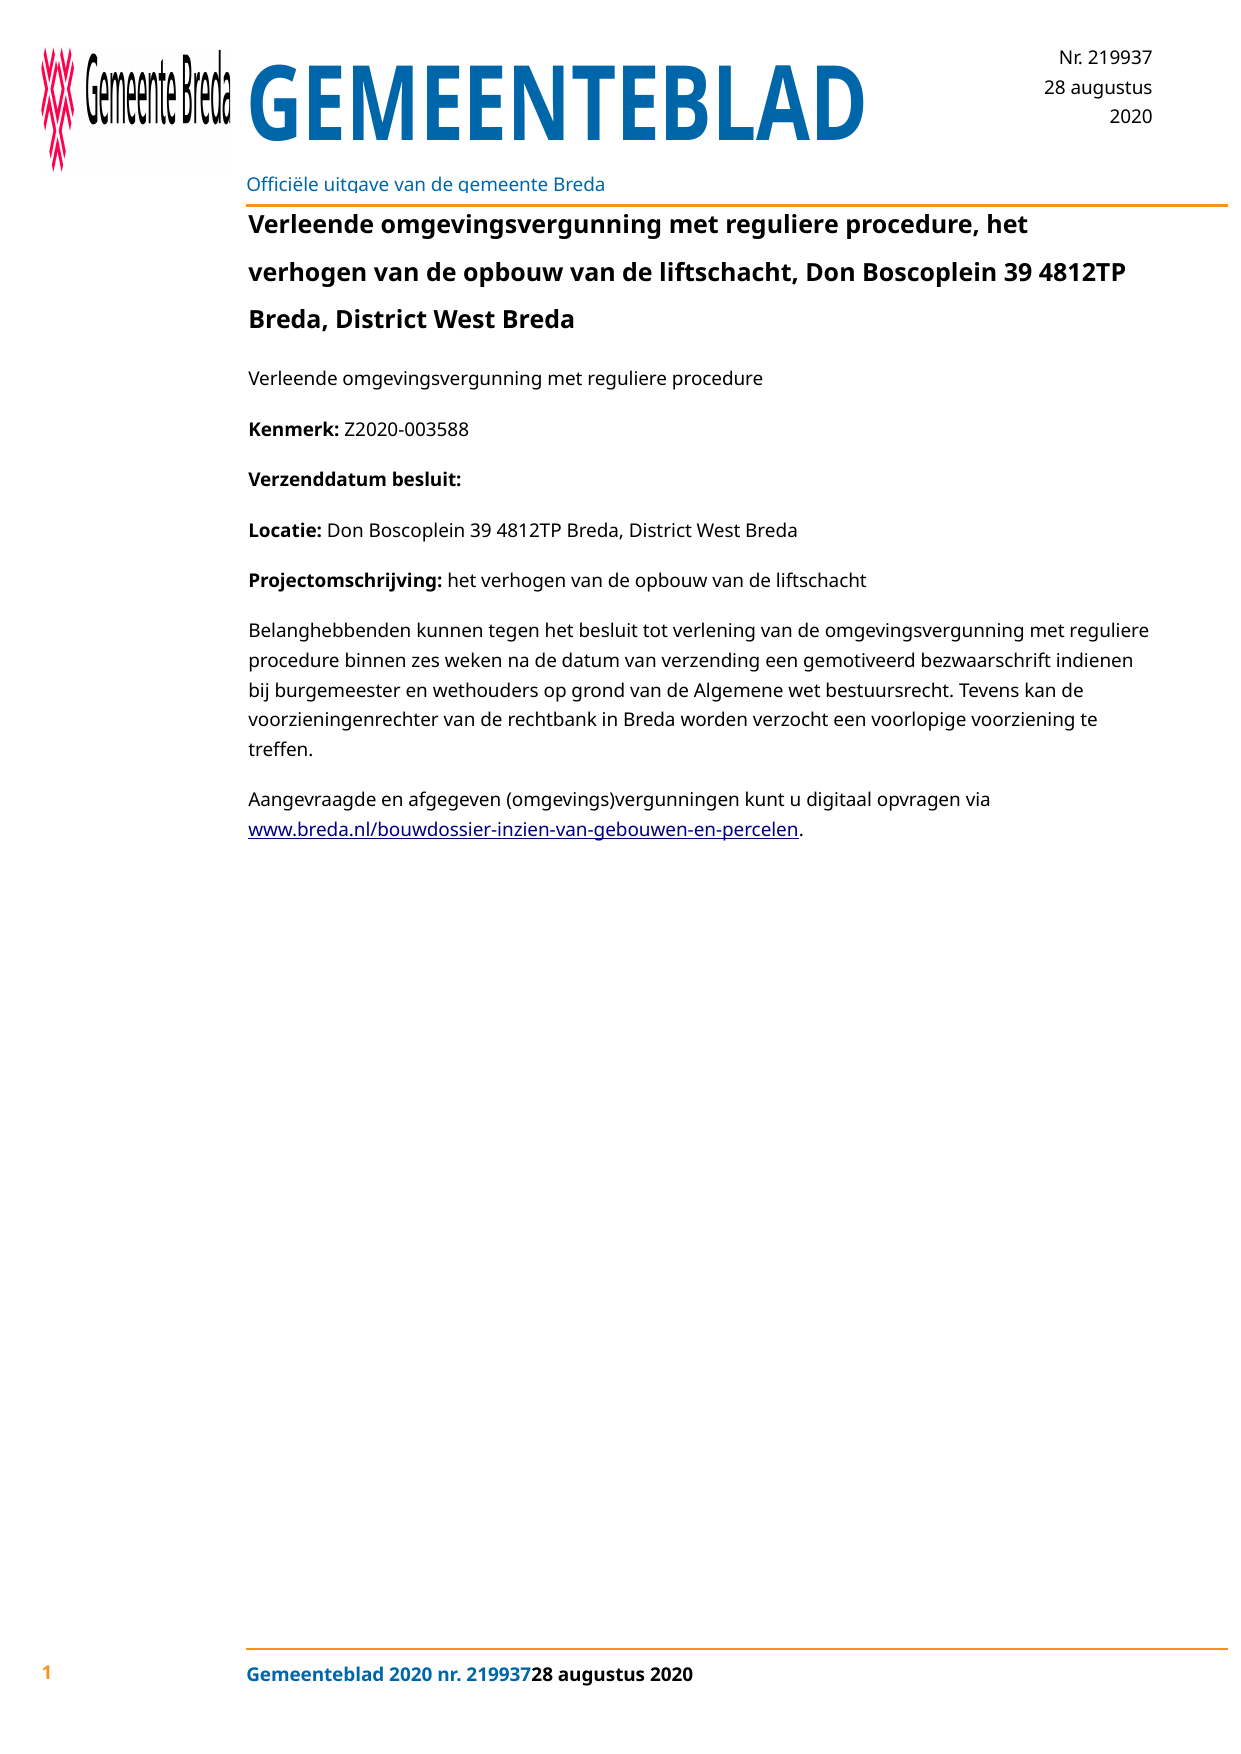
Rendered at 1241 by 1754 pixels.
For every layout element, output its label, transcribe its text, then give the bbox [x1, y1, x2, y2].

text Belanghebbenden kunnen tegen het besluit tot verlening van de omgevingsvergunning met reguliere procedure binnen zes weken na de datum van verzending een gemotiveerd bezwaarschrift indienen bij burgemeester en wethouders op grond van de Algemene wet bestuursrecht. Tevens kan de voorzieningenrechter van de rechtbank in Breda worden verzocht een voorlopige voorziening te treffen. [248, 618, 1152, 762]
text Verleende omgevingsvergunning met reguliere procedure, het verhogen van de opbouw van de liftschacht, Don Boscoplein 39 4812TP Breda, District West Breda [248, 207, 1152, 336]
text Projectomschrijving: het verhogen van de opbouw van de liftschacht [248, 567, 1152, 593]
text Verzenddatum besluit: [248, 466, 1152, 492]
text Locatie: Don Boscoplein 39 4812TP Breda, District West Breda [248, 517, 1152, 542]
text Aangevraagde en afgegeven (omgevings)vergunningen kunt u digitaal opvragen via www.breda.nl/bouwdossier-inzien-van-gebouwen-en-percelen. [248, 786, 1152, 842]
picture [41, 47, 231, 172]
text Kenmerk: Z2020-003588 [248, 416, 1152, 442]
text Verleende omgevingsvergunning met reguliere procedure [248, 366, 1152, 391]
